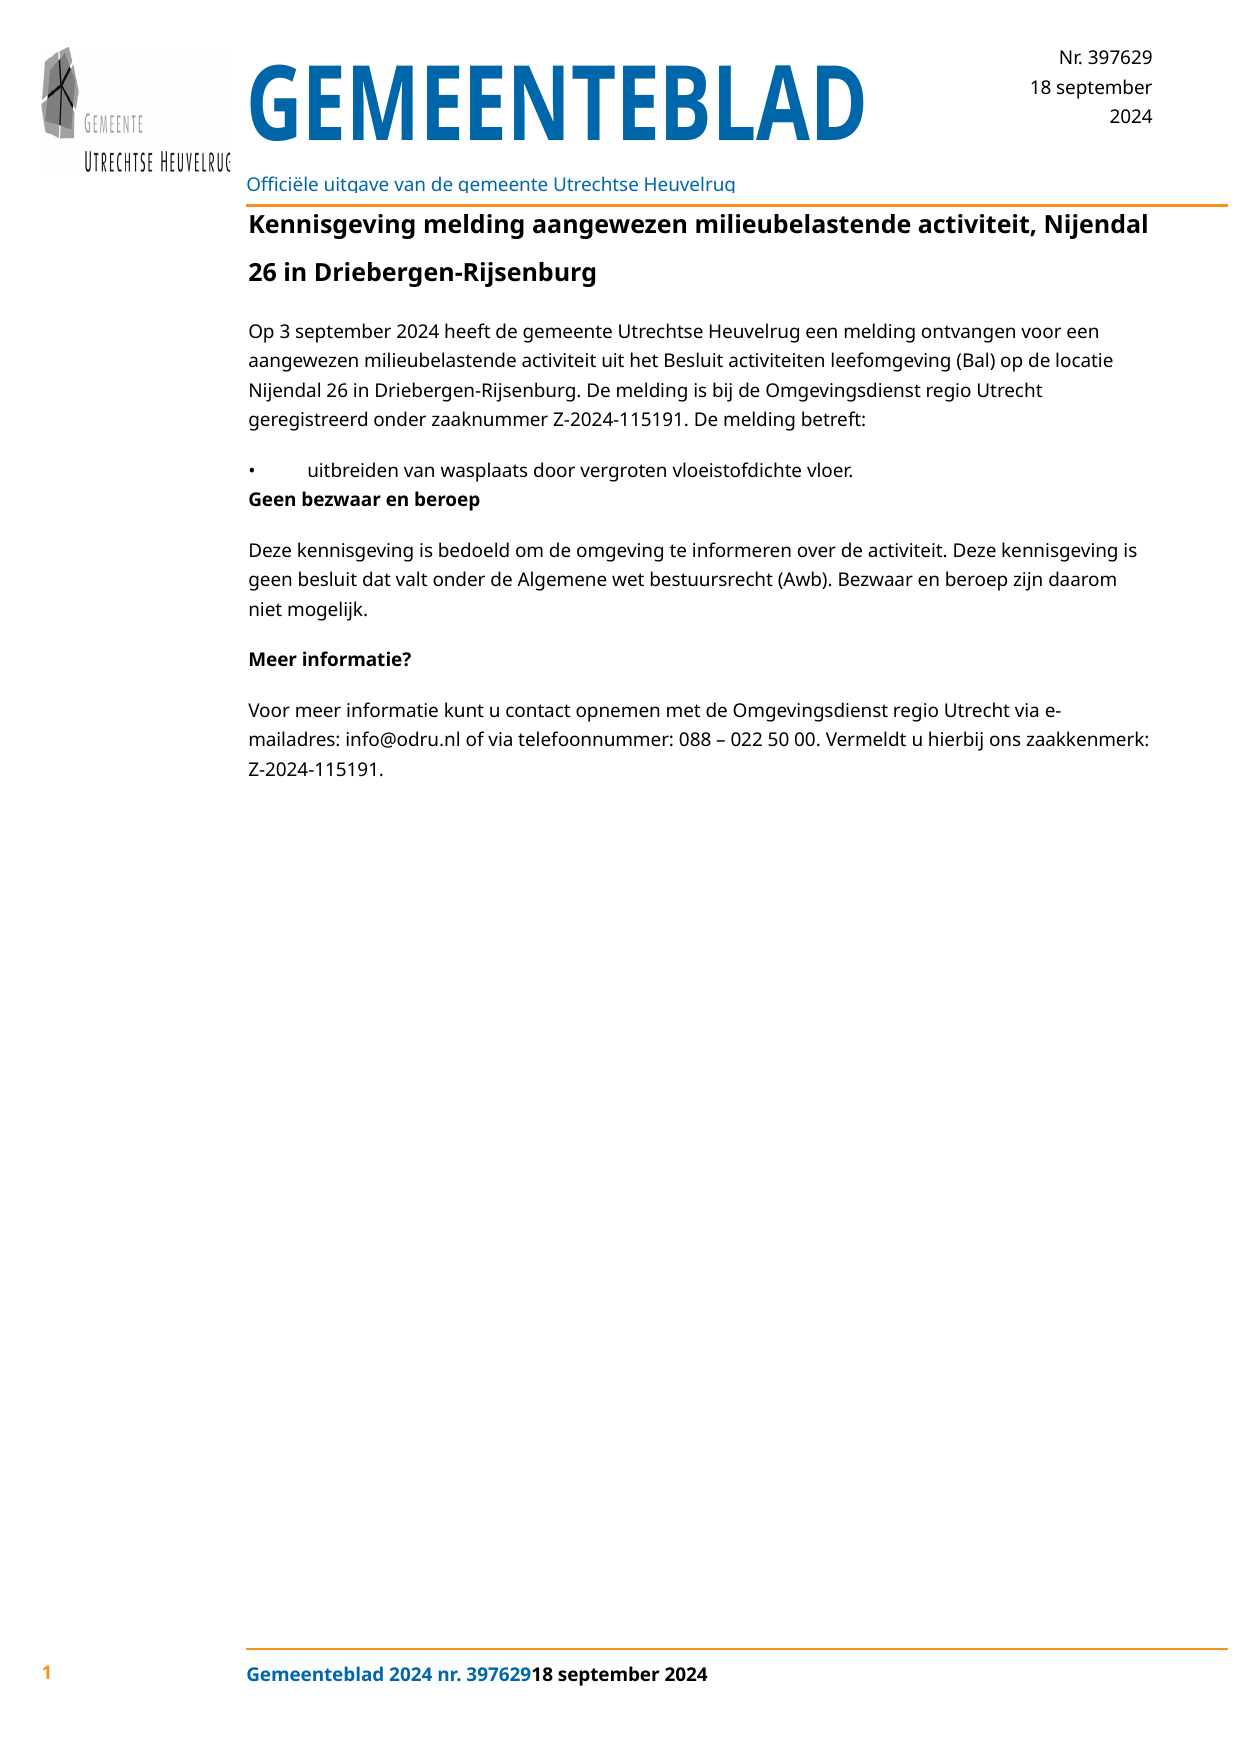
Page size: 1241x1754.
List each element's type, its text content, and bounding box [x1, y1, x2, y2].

text Op 3 september 2024 heeft de gemeente Utrechtse Heuvelrug een melding ontvangen voor een aangewezen milieubelastende activiteit uit het Besluit activiteiten leefomgeving (Bal) op de locatie Nijendal 26 in Driebergen-Rijsenburg. De melding is bij de Omgevingsdienst regio Utrecht geregistreerd onder zaaknummer Z-2024-115191. De melding betreft: [248, 318, 1152, 432]
text Kennisgeving melding aangewezen milieubelastende activiteit, Nijendal 26 in Driebergen-Rijsenburg [248, 207, 1152, 288]
text Voor meer informatie kunt u contact opnemen met de Omgevingsdienst regio Utrecht via e-mailadres: info@odru.nl of via telefoonnummer: 088 – 022 50 00. Vermeldt u hierbij ons zaakkenmerk: Z-2024-115191. [248, 697, 1152, 782]
text Geen bezwaar en beroep [248, 487, 1152, 512]
list uitbreiden van wasplaats door vergroten vloeistofdichte vloer. [248, 457, 1152, 483]
picture [41, 47, 231, 172]
text Meer informatie? [248, 647, 1152, 672]
text Deze kennisgeving is bedoeld om de omgeving te informeren over de activiteit. Deze kennisgeving is geen besluit dat valt onder de Algemene wet bestuursrecht (Awb). Bezwaar en beroep zijn daarom niet mogelijk. [248, 537, 1152, 622]
